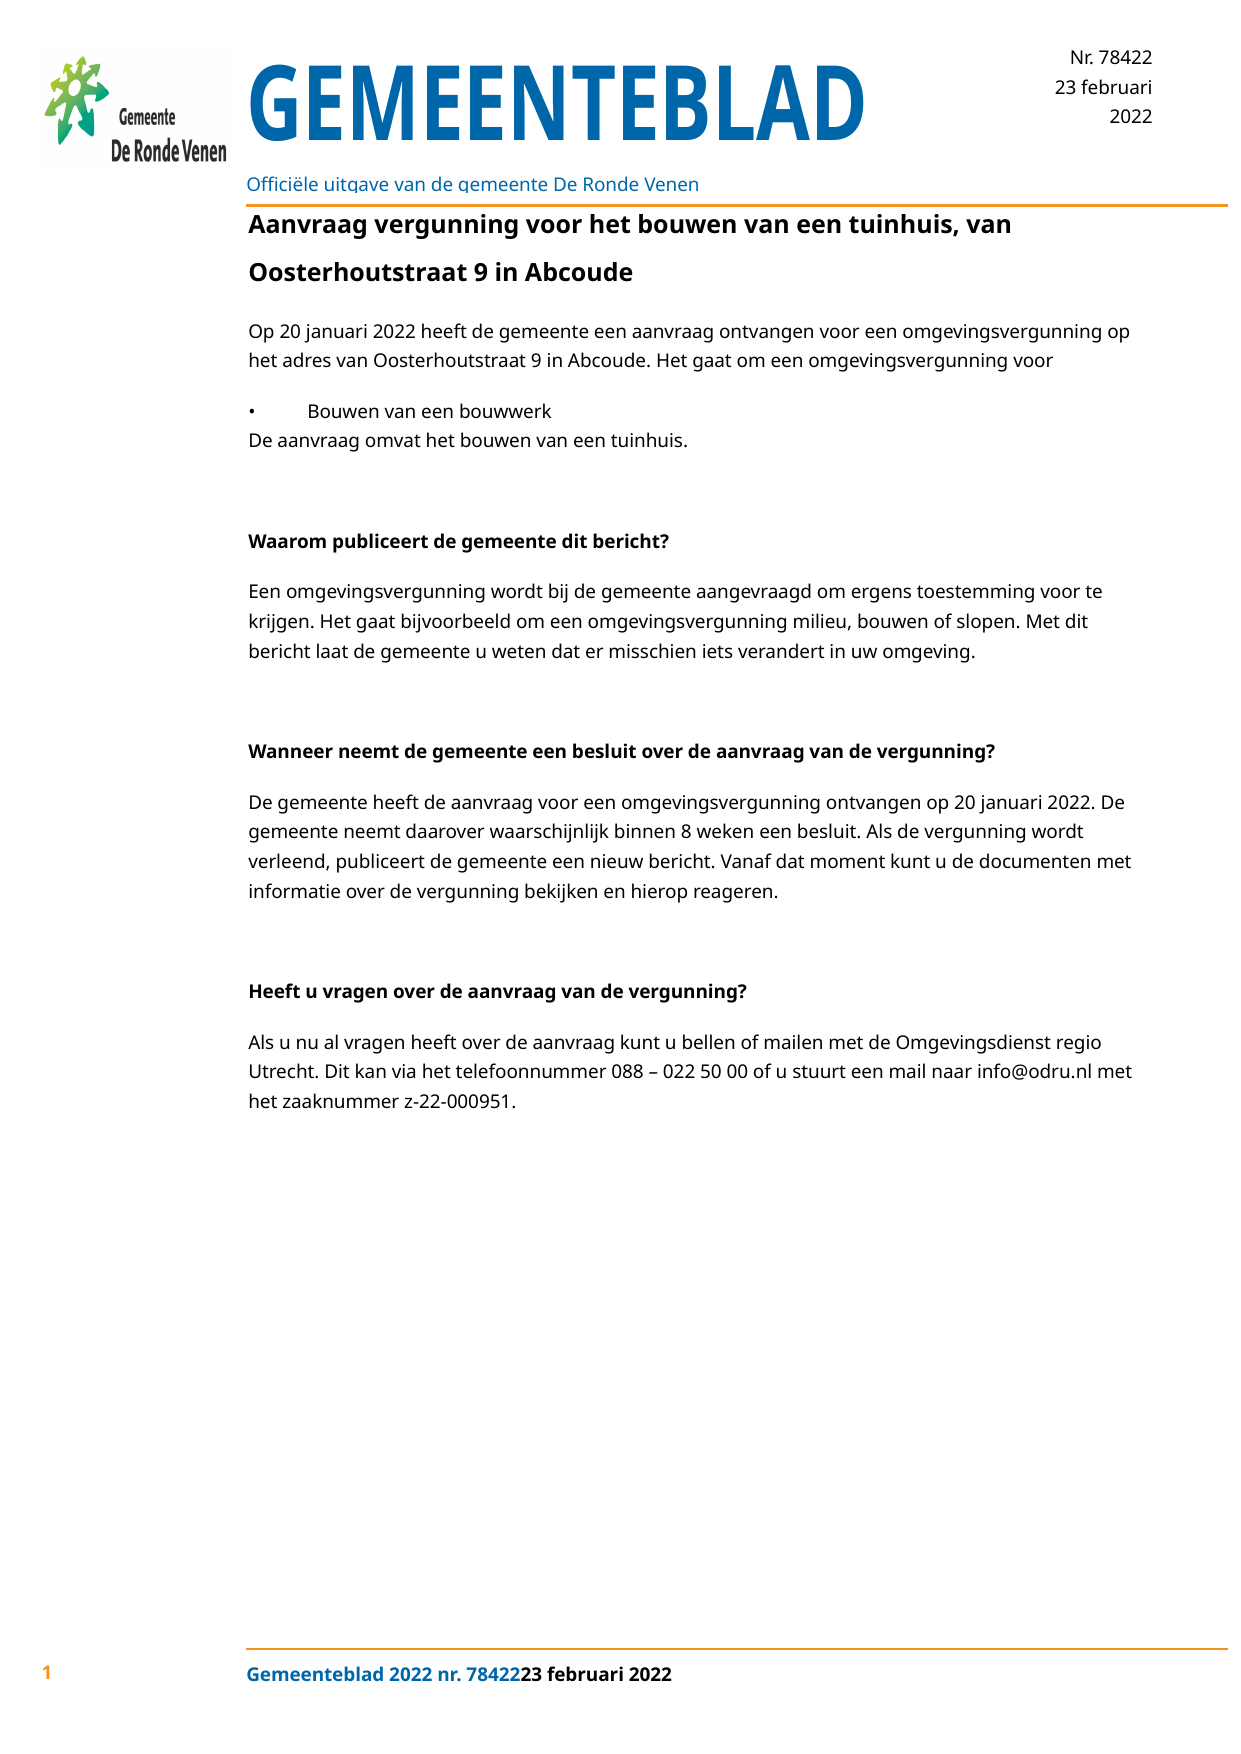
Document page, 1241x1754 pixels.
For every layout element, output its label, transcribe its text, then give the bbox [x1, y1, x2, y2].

text Heeft u vragen over de aanvraag van de vergunning? [248, 979, 1152, 1004]
text Aanvraag vergunning voor het bouwen van een tuinhuis, van Oosterhoutstraat 9 in Abcoude [248, 207, 1152, 288]
text De gemeente heeft de aanvraag voor een omgevingsvergunning ontvangen op 20 januari 2022. De gemeente neemt daarover waarschijnlijk binnen 8 weken een besluit. Als de vergunning wordt verleend, publiceert de gemeente een nieuw bericht. Vanaf dat moment kunt u de documenten met informatie over de vergunning bekijken en hierop reageren. [248, 789, 1152, 904]
text Op 20 januari 2022 heeft de gemeente een aanvraag ontvangen voor een omgevingsvergunning op het adres van Oosterhoutstraat 9 in Abcoude. Het gaat om een omgevingsvergunning voor [248, 318, 1152, 373]
text Wanneer neemt de gemeente een besluit over de aanvraag van de vergunning? [248, 739, 1152, 764]
picture [41, 47, 231, 172]
list Bouwen van een bouwwerk [248, 398, 1152, 424]
text Als u nu al vragen heeft over de aanvraag kunt u bellen of mailen met de Omgevingsdienst regio Utrecht. Dit kan via het telefoonnummer 088 – 022 50 00 of u stuurt een mail naar info@odru.nl met het zaaknummer z-22-000951. [248, 1029, 1152, 1114]
text Waarom publiceert de gemeente dit bericht? [248, 528, 1152, 554]
text Een omgevingsvergunning wordt bij de gemeente aangevraagd om ergens toestemming voor te krijgen. Het gaat bijvoorbeeld om een omgevingsvergunning milieu, bouwen of slopen. Met dit bericht laat de gemeente u weten dat er misschien iets verandert in uw omgeving. [248, 579, 1152, 664]
text De aanvraag omvat het bouwen van een tuinhuis. [248, 427, 1152, 453]
